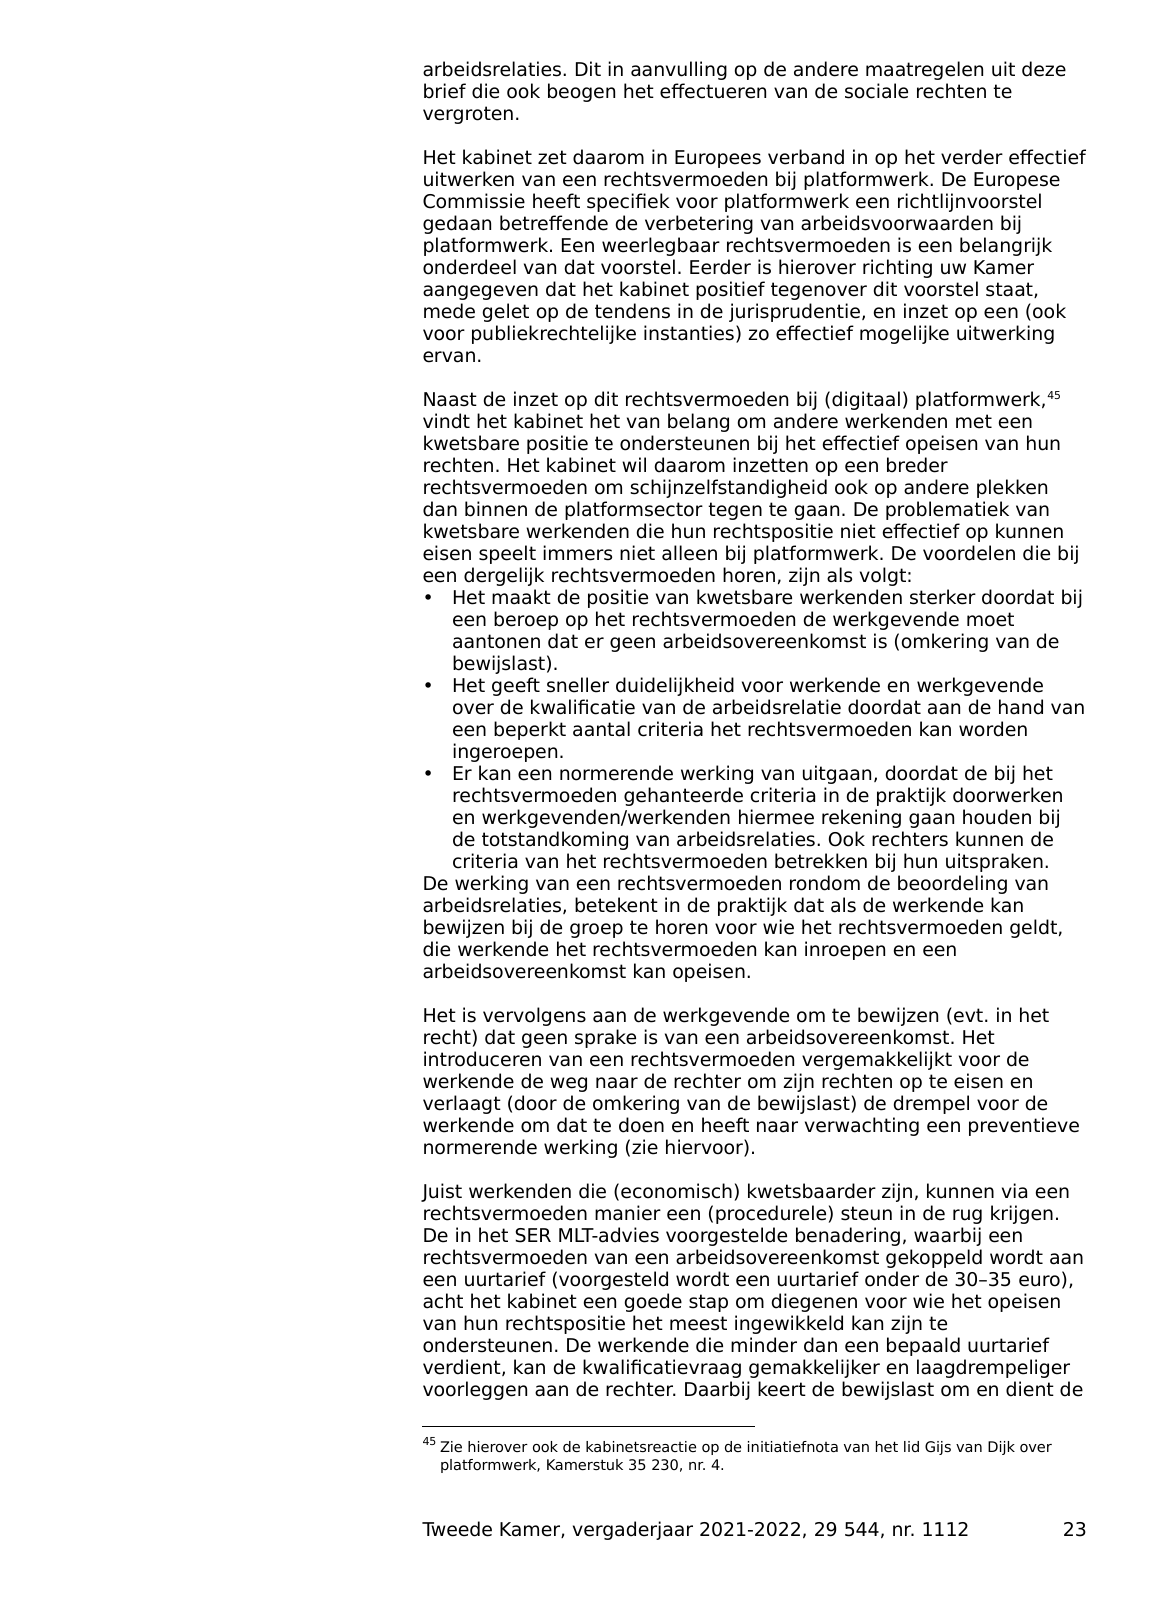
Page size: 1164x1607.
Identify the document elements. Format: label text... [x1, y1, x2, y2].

text Het is vervolgens aan de werkgevende om te bewijzen (evt. in het recht) dat geen sprake is van een arbeidsovereenkomst. Het introduceren van een rechtsvermoeden vergemakkelijkt voor de werkende de weg naar de rechter om zijn rechten op te eisen en verlaagt (door de omkering van de bewijslast) de drempel voor de werkende om dat te doen en heeft naar verwachting een preventieve normerende werking (zie hiervoor). [422, 1005, 1087, 1159]
text • Er kan een normerende werking van uitgaan, doordat de bij het rechtsvermoeden gehanteerde criteria in de praktijk doorwerken en werkgevenden/werkenden hiermee rekening gaan houden bij de totstandkoming van arbeidsrelaties. Ook rechters kunnen de criteria van het rechtsvermoeden betrekken bij hun uitspraken. [422, 763, 1087, 873]
text Naast de inzet op dit rechtsvermoeden bij (digitaal) platformwerk, vindt het kabinet het van belang om andere werkenden met een kwetsbare positie te ondersteunen bij het effectief opeisen van hun rechten. Het kabinet wil daarom inzetten op een breder rechtsvermoeden om schijnzelfstandigheid ook op andere plekken dan binnen de platformsector tegen te gaan. De problematiek van kwetsbare werkenden die hun rechtspositie niet effectief op kunnen eisen speelt immers niet alleen bij platformwerk. De voordelen die bij een dergelijk rechtsvermoeden horen, zijn als volgt: [422, 389, 1087, 587]
text arbeidsrelaties. Dit in aanvulling op de andere maatregelen uit deze brief die ook beogen het effectueren van de sociale rechten te vergroten. [422, 59, 1087, 125]
text Juist werkenden die (economisch) kwetsbaarder zijn, kunnen via een rechtsvermoeden manier een (procedurele) steun in de rug krijgen. De in het SER MLT-advies voorgestelde benadering, waarbij een rechtsvermoeden van een arbeidsovereenkomst gekoppeld wordt aan een uurtarief (voorgesteld wordt een uurtarief onder de 30–35 euro), acht het kabinet een goede stap om diegenen voor wie het opeisen van hun rechtspositie het meest ingewikkeld kan zijn te ondersteunen. De werkende die minder dan een bepaald uurtarief verdient, kan de kwalificatievraag gemakkelijker en laagdrempeliger voorleggen aan de rechter. Daarbij keert de bewijslast om en dient de [422, 1181, 1087, 1401]
text De werking van een rechtsvermoeden rondom de beoordeling van arbeidsrelaties, betekent in de praktijk dat als de werkende kan bewijzen bij de groep te horen voor wie het rechtsvermoeden geldt, die werkende het rechtsvermoeden kan inroepen en een arbeidsovereenkomst kan opeisen. [422, 873, 1087, 983]
text • Het geeft sneller duidelijkheid voor werkende en werkgevende over de kwalificatie van de arbeidsrelatie doordat aan de hand van een beperkt aantal criteria het rechtsvermoeden kan worden ingeroepen. [422, 675, 1087, 763]
text • Het maakt de positie van kwetsbare werkenden sterker doordat bij een beroep op het rechtsvermoeden de werkgevende moet aantonen dat er geen arbeidsovereenkomst is (omkering van de bewijslast). [422, 587, 1087, 675]
text Zie hierover ook de kabinetsreactie op de initiatiefnota van het lid Gijs van Dijk over platformwerk, Kamerstuk 35 230, nr. 4. [422, 1435, 1087, 1474]
text Het kabinet zet daarom in Europees verband in op het verder effectief uitwerken van een rechtsvermoeden bij platformwerk. De Europese Commissie heeft specifiek voor platformwerk een richtlijnvoorstel gedaan betreffende de verbetering van arbeidsvoorwaarden bij platformwerk. Een weerlegbaar rechtsvermoeden is een belangrijk onderdeel van dat voorstel. Eerder is hierover richting uw Kamer aangegeven dat het kabinet positief tegenover dit voorstel staat, mede gelet op de tendens in de jurisprudentie, en inzet op een (ook voor publiekrechtelijke instanties) zo effectief mogelijke uitwerking ervan. [422, 147, 1087, 367]
